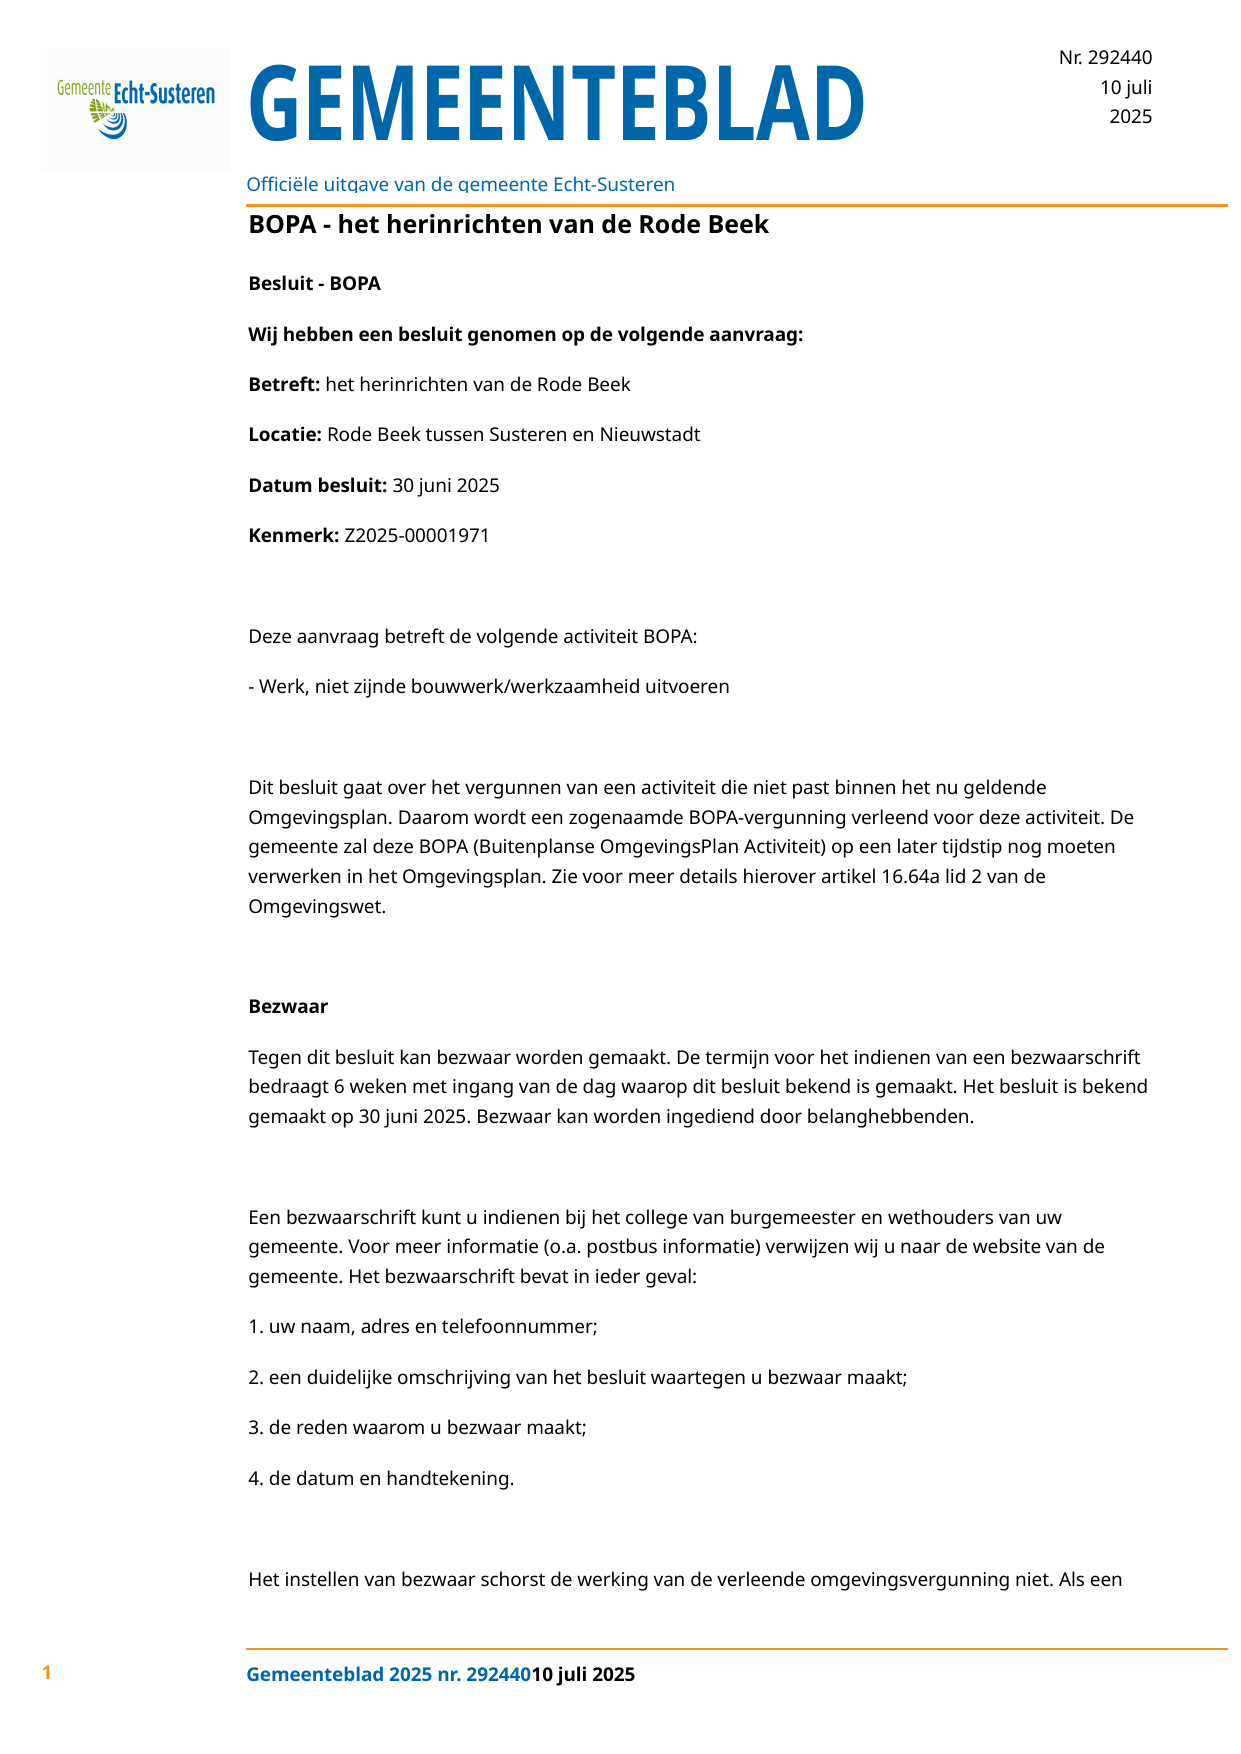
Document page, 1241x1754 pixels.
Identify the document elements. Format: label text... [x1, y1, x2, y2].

text Kenmerk: Z2025-00001971 [248, 522, 1152, 548]
picture [41, 47, 231, 172]
text Deze aanvraag betreft de volgende activiteit BOPA: [248, 623, 1152, 649]
text Betreft: het herinrichten van de Rode Beek [248, 371, 1152, 397]
text Besluit - BOPA [248, 270, 1152, 296]
text 4. de datum en handtekening. [248, 1465, 1152, 1491]
text Dit besluit gaat over het vergunnen van een activiteit die niet past binnen het nu geldende Omgevingsplan. Daarom wordt een zogenaamde BOPA-vergunning verleend voor deze activiteit. De gemeente zal deze BOPA (Buitenplanse OmgevingsPlan Activiteit) op een later tijdstip nog moeten verwerken in het Omgevingsplan. Zie voor meer details hierover artikel 16.64a lid 2 van de Omgevingswet. [248, 774, 1152, 918]
text Een bezwaarschrift kunt u indienen bij het college van burgemeester en wethouders van uw gemeente. Voor meer informatie (o.a. postbus informatie) verwijzen wij u naar de website van de gemeente. Het bezwaarschrift bevat in ieder geval: [248, 1204, 1152, 1289]
text Locatie: Rode Beek tussen Susteren en Nieuwstadt [248, 422, 1152, 447]
text Tegen dit besluit kan bezwaar worden gemaakt. De termijn voor het indienen van een bezwaarschrift bedraagt 6 weken met ingang van de dag waarop dit besluit bekend is gemaakt. Het besluit is bekend gemaakt op 30 juni 2025. Bezwaar kan worden ingediend door belanghebbenden. [248, 1044, 1152, 1129]
text Wij hebben een besluit genomen op de volgende aanvraag: [248, 321, 1152, 346]
text 2. een duidelijke omschrijving van het besluit waartegen u bezwaar maakt; [248, 1364, 1152, 1390]
text Datum besluit: 30 juni 2025 [248, 472, 1152, 498]
text BOPA - het herinrichten van de Rode Beek [248, 207, 1152, 241]
text 1. uw naam, adres en telefoonnummer; [248, 1314, 1152, 1339]
text Het instellen van bezwaar schorst de werking van de verleende omgevingsvergunning niet. Als een [248, 1566, 1152, 1591]
text Bezwaar [248, 994, 1152, 1019]
text - Werk, niet zijnde bouwwerk/werkzaamheid uitvoeren [248, 674, 1152, 699]
text 3. de reden waarom u bezwaar maakt; [248, 1414, 1152, 1440]
